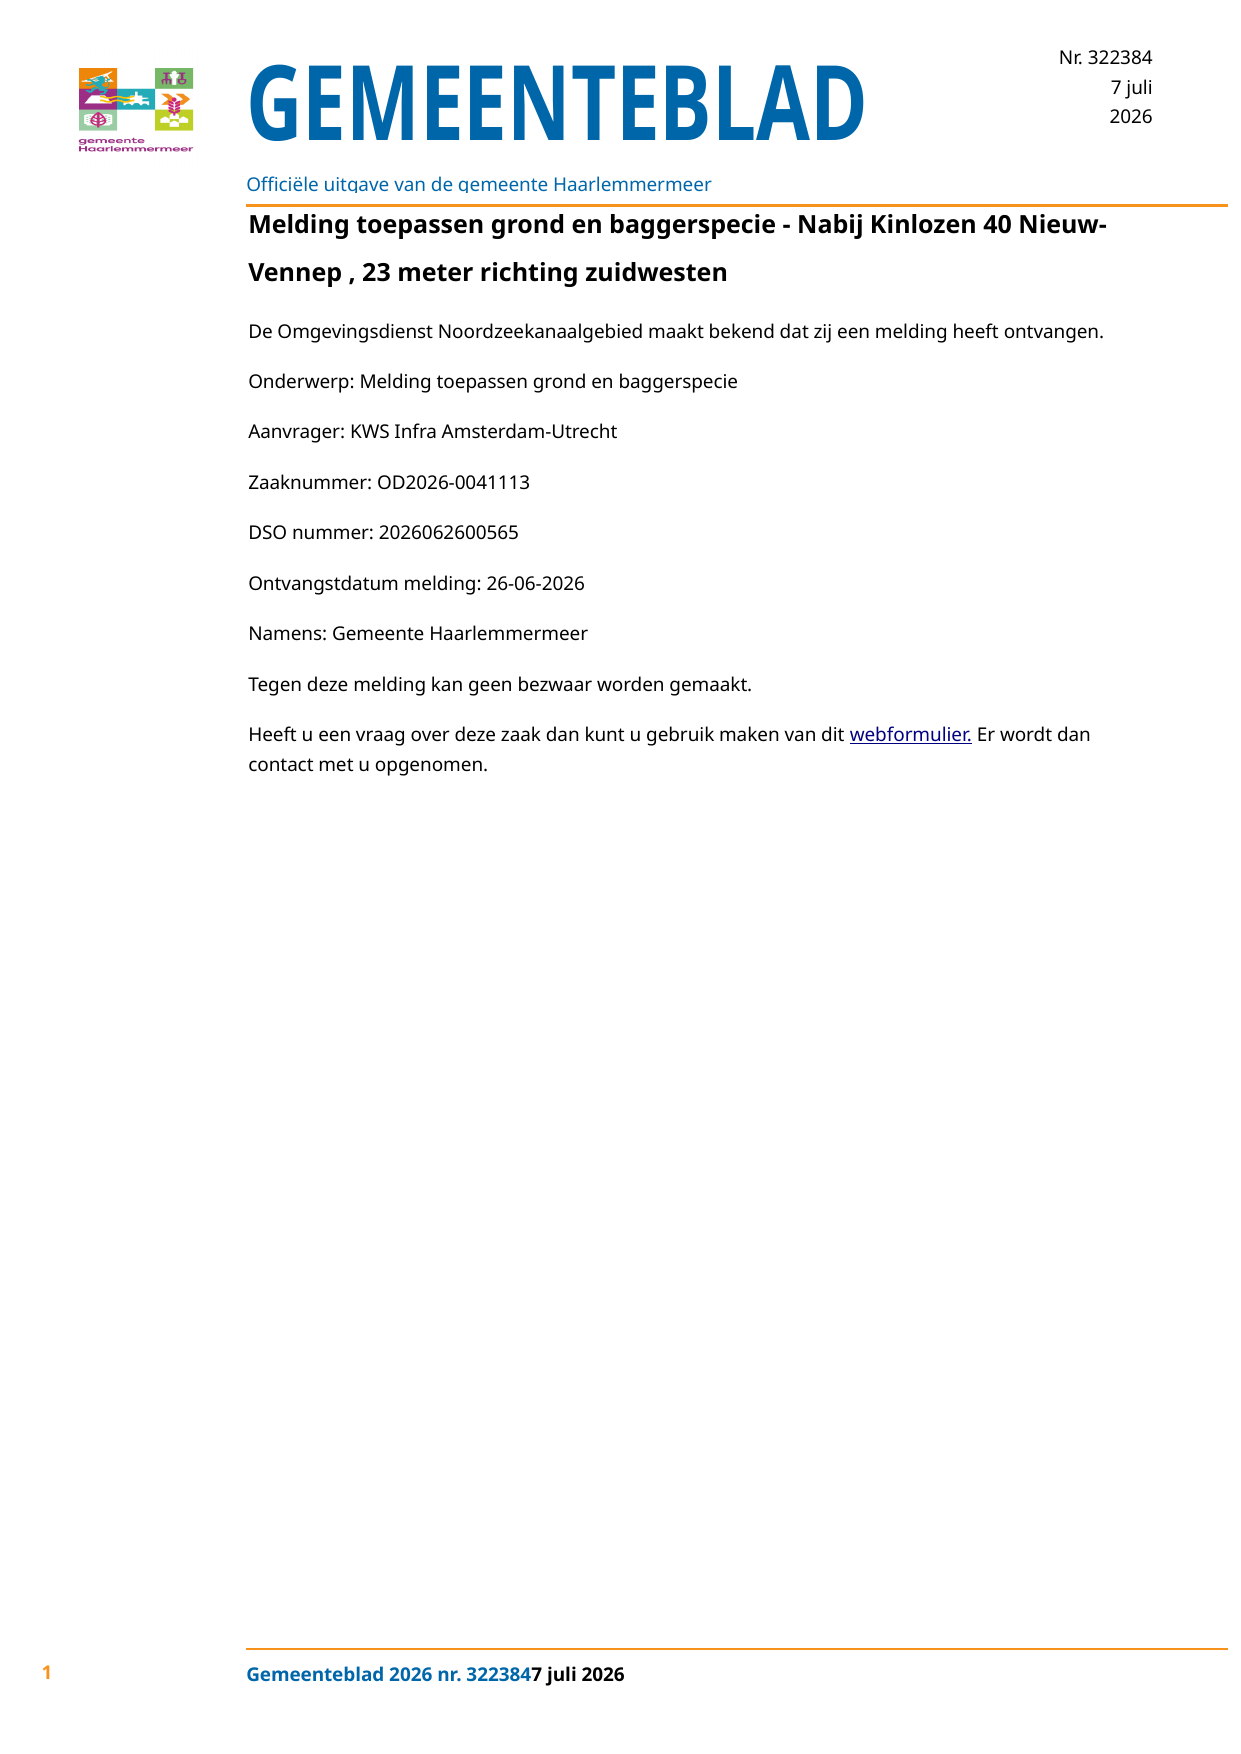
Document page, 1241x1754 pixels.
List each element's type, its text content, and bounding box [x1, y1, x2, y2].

text Tegen deze melding kan geen bezwaar worden gemaakt. [248, 671, 1152, 697]
text Namens: Gemeente Haarlemmermeer [248, 620, 1152, 646]
text Ontvangstdatum melding: 26-06-2026 [248, 570, 1152, 596]
picture [41, 47, 231, 172]
text Melding toepassen grond en baggerspecie - Nabij Kinlozen 40 Nieuw-Vennep , 23 meter richting zuidwesten [248, 207, 1152, 288]
text Heeft u een vraag over deze zaak dan kunt u gebruik maken van dit webformulier. Er wordt dan contact met u opgenomen. [248, 721, 1152, 777]
text Onderwerp: Melding toepassen grond en baggerspecie [248, 368, 1152, 394]
text DSO nummer: 2026062600565 [248, 519, 1152, 545]
text Zaaknummer: OD2026-0041113 [248, 469, 1152, 495]
text Aanvrager: KWS Infra Amsterdam-Utrecht [248, 419, 1152, 444]
text De Omgevingsdienst Noordzeekanaalgebied maakt bekend dat zij een melding heeft ontvangen. [248, 318, 1152, 344]
